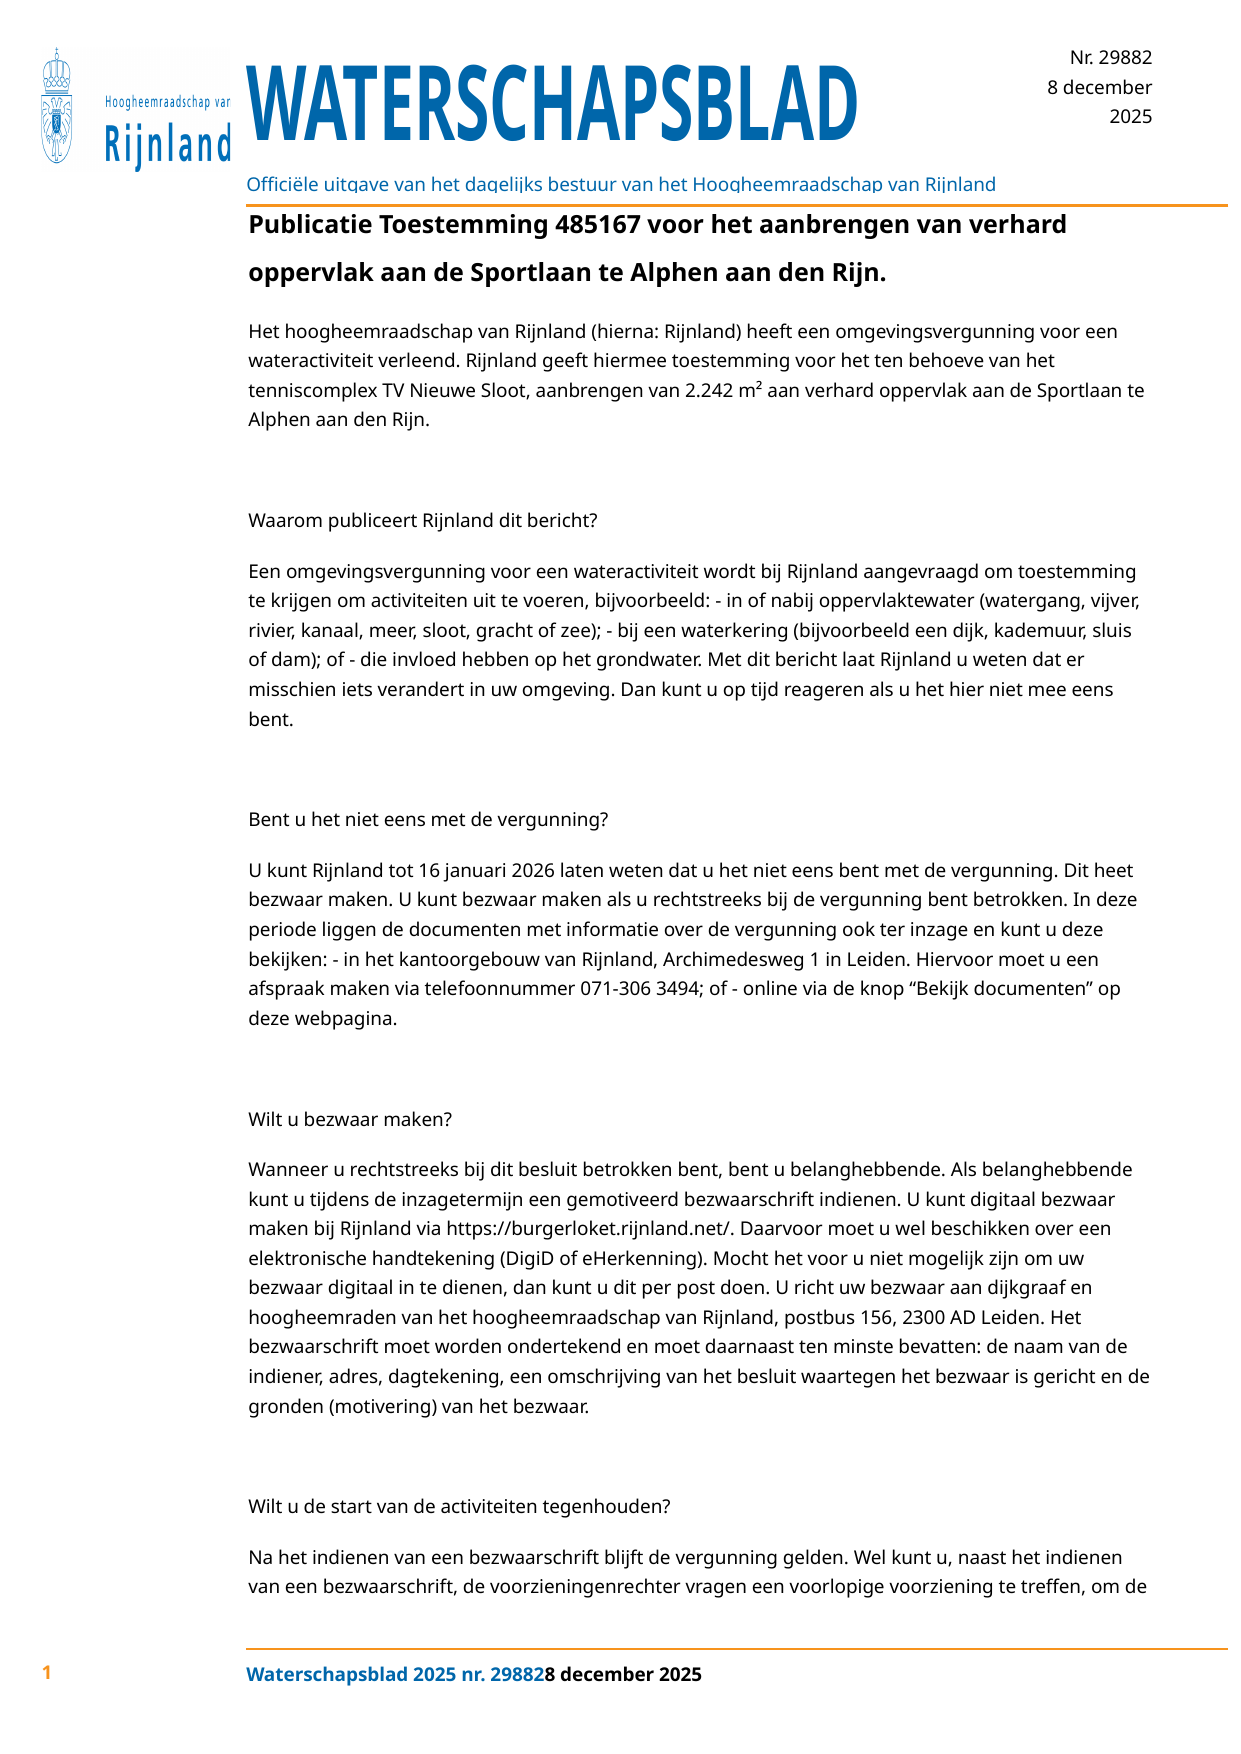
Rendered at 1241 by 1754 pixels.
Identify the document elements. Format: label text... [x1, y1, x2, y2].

picture [41, 47, 231, 172]
text Publicatie Toestemming 485167 voor het aanbrengen van verhard oppervlak aan de Sportlaan te Alphen aan den Rijn. [248, 207, 1152, 288]
text Het hoogheemraadschap van Rijnland (hierna: Rijnland) heeft een omgevingsvergunning voor een wateractiviteit verleend. Rijnland geeft hiermee toestemming voor het ten behoeve van het tenniscomplex TV Nieuwe Sloot, aanbrengen van 2.242 m² aan verhard oppervlak aan de Sportlaan te Alphen aan den Rijn. [248, 318, 1152, 432]
text Waarom publiceert Rijnland dit bericht? [248, 507, 1152, 533]
text Na het indienen van een bezwaarschrift blijft de vergunning gelden. Wel kunt u, naast het indienen van een bezwaarschrift, de voorzieningenrechter vragen een voorlopige voorziening te treffen, om de [248, 1544, 1152, 1599]
text Wanneer u rechtstreeks bij dit besluit betrokken bent, bent u belanghebbende. Als belanghebbende kunt u tijdens de inzagetermijn een gemotiveerd bezwaarschrift indienen. U kunt digitaal bezwaar maken bij Rijnland via https://burgerloket.rijnland.net/. Daarvoor moet u wel beschikken over een elektronische handtekening (DigiD of eHerkenning). Mocht het voor u niet mogelijk zijn om uw bezwaar digitaal in te dienen, dan kunt u dit per post doen. U richt uw bezwaar aan dijkgraaf en hoogheemraden van het hoogheemraadschap van Rijnland, postbus 156, 2300 AD Leiden. Het bezwaarschrift moet worden ondertekend en moet daarnaast ten minste bevatten: de naam van de indiener, adres, dagtekening, een omschrijving van het besluit waartegen het bezwaar is gericht en de gronden (motivering) van het bezwaar. [248, 1156, 1152, 1419]
text Bent u het niet eens met de vergunning? [248, 807, 1152, 832]
text Wilt u de start van de activiteiten tegenhouden? [248, 1494, 1152, 1519]
text U kunt Rijnland tot 16 januari 2026 laten weten dat u het niet eens bent met de vergunning. Dit heet bezwaar maken. U kunt bezwaar maken als u rechtstreeks bij de vergunning bent betrokken. In deze periode liggen de documenten met informatie over de vergunning ook ter inzage en kunt u deze bekijken: - in het kantoorgebouw van Rijnland, Archimedesweg 1 in Leiden. Hiervoor moet u een afspraak maken via telefoonnummer 071-306 3494; of - online via de knop “Bekijk documenten” op deze webpagina. [248, 857, 1152, 1031]
text Wilt u bezwaar maken? [248, 1106, 1152, 1132]
text Een omgevingsvergunning voor een wateractiviteit wordt bij Rijnland aangevraagd om toestemming te krijgen om activiteiten uit te voeren, bijvoorbeeld: - in of nabij oppervlaktewater (watergang, vijver, rivier, kanaal, meer, sloot, gracht of zee); - bij een waterkering (bijvoorbeeld een dijk, kademuur, sluis of dam); of - die invloed hebben op het grondwater. Met dit bericht laat Rijnland u weten dat er misschien iets verandert in uw omgeving. Dan kunt u op tijd reageren als u het hier niet mee eens bent. [248, 558, 1152, 732]
